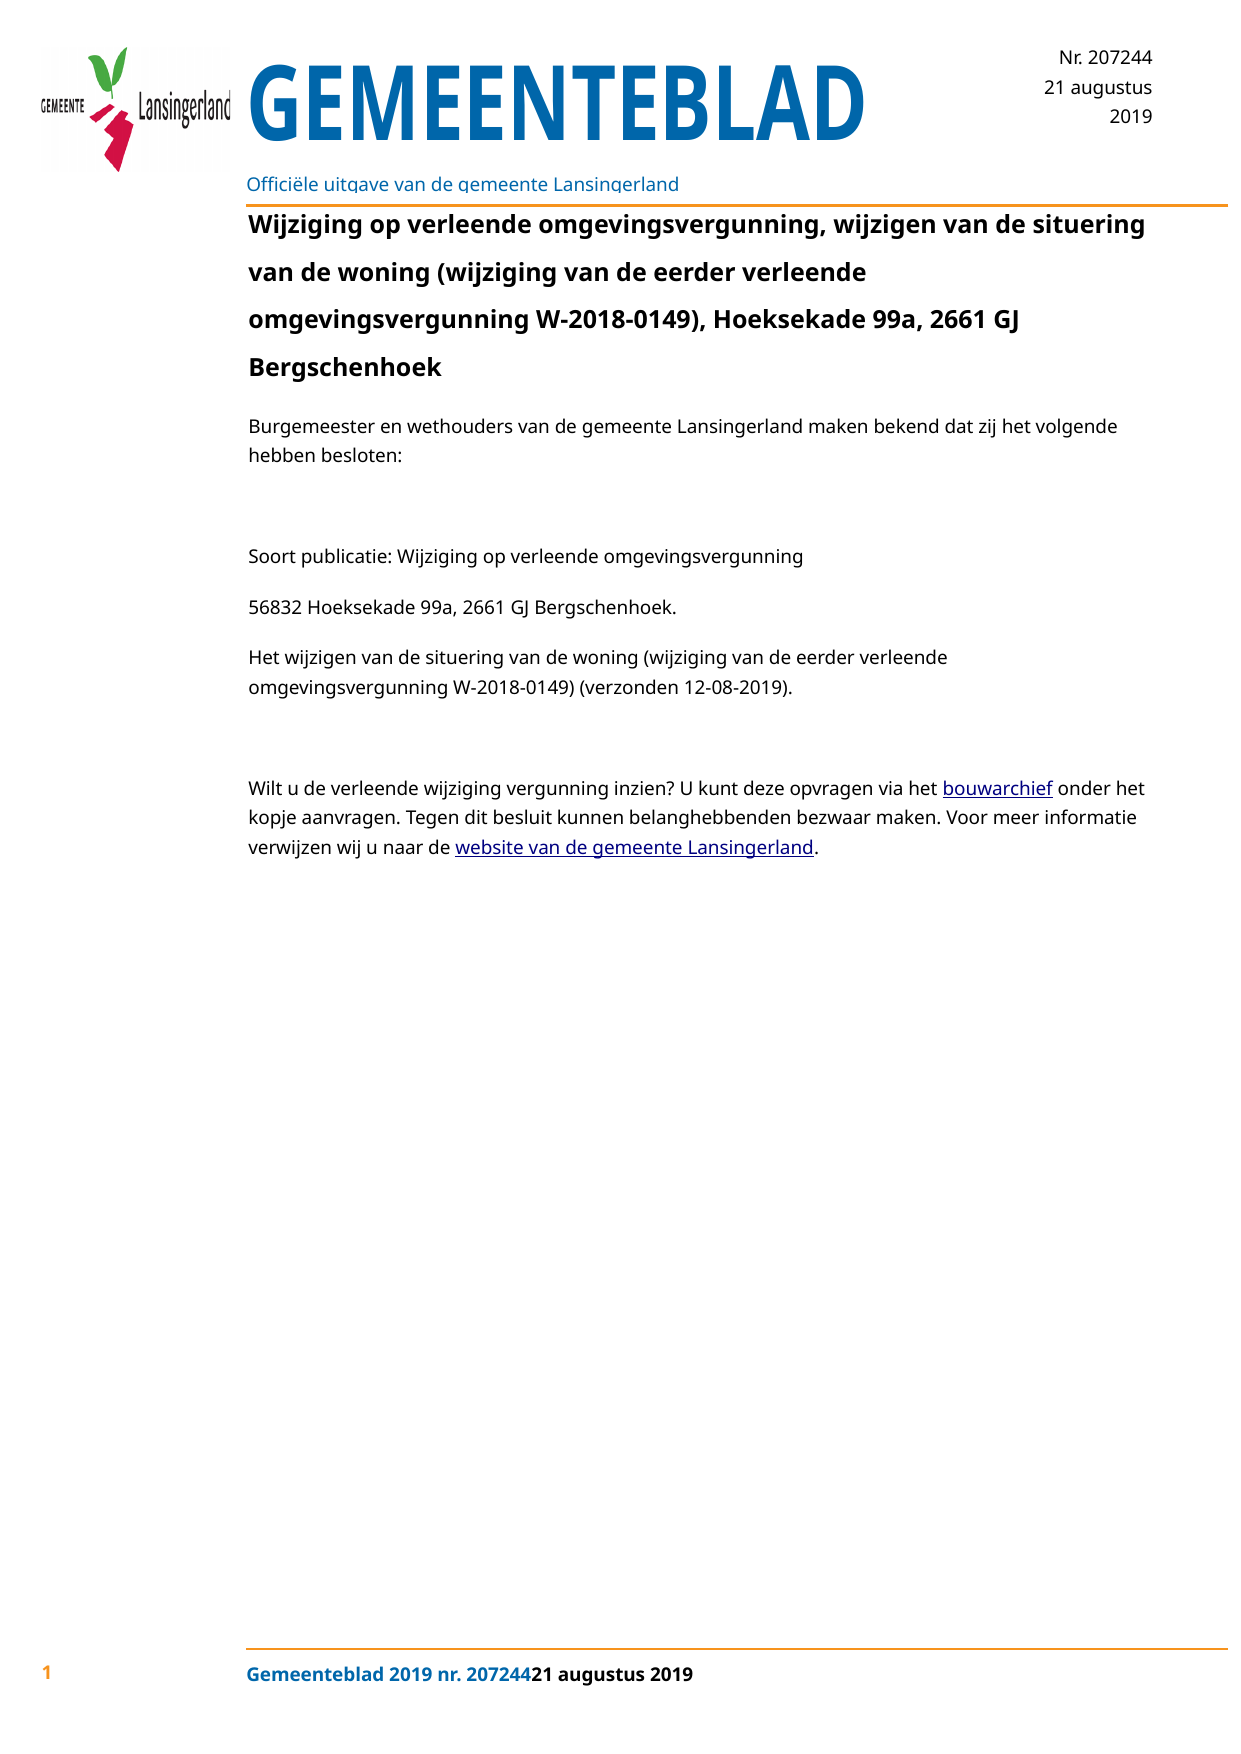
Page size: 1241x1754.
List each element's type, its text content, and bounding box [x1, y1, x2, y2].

picture [41, 47, 231, 172]
text Soort publicatie: Wijziging op verleende omgevingsvergunning [248, 543, 1152, 569]
text Wilt u de verleende wijziging vergunning inzien? U kunt deze opvragen via het bouwarchief onder het kopje aanvragen. Tegen dit besluit kunnen belanghebbenden bezwaar maken. Voor meer informatie verwijzen wij u naar de website van de gemeente Lansingerland. [248, 775, 1152, 860]
text Wijziging op verleende omgevingsvergunning, wijzigen van de situering van de woning (wijziging van de eerder verleende omgevingsvergunning W-2018-0149), Hoeksekade 99a, 2661 GJ Bergschenhoek [248, 207, 1152, 384]
text Het wijzigen van de situering van de woning (wijziging van de eerder verleende omgevingsvergunning W-2018-0149) (verzonden 12-08-2019). [248, 644, 1152, 700]
text 56832 Hoeksekade 99a, 2661 GJ Bergschenhoek. [248, 594, 1152, 620]
text Burgemeester en wethouders van de gemeente Lansingerland maken bekend dat zij het volgende hebben besloten: [248, 413, 1152, 468]
